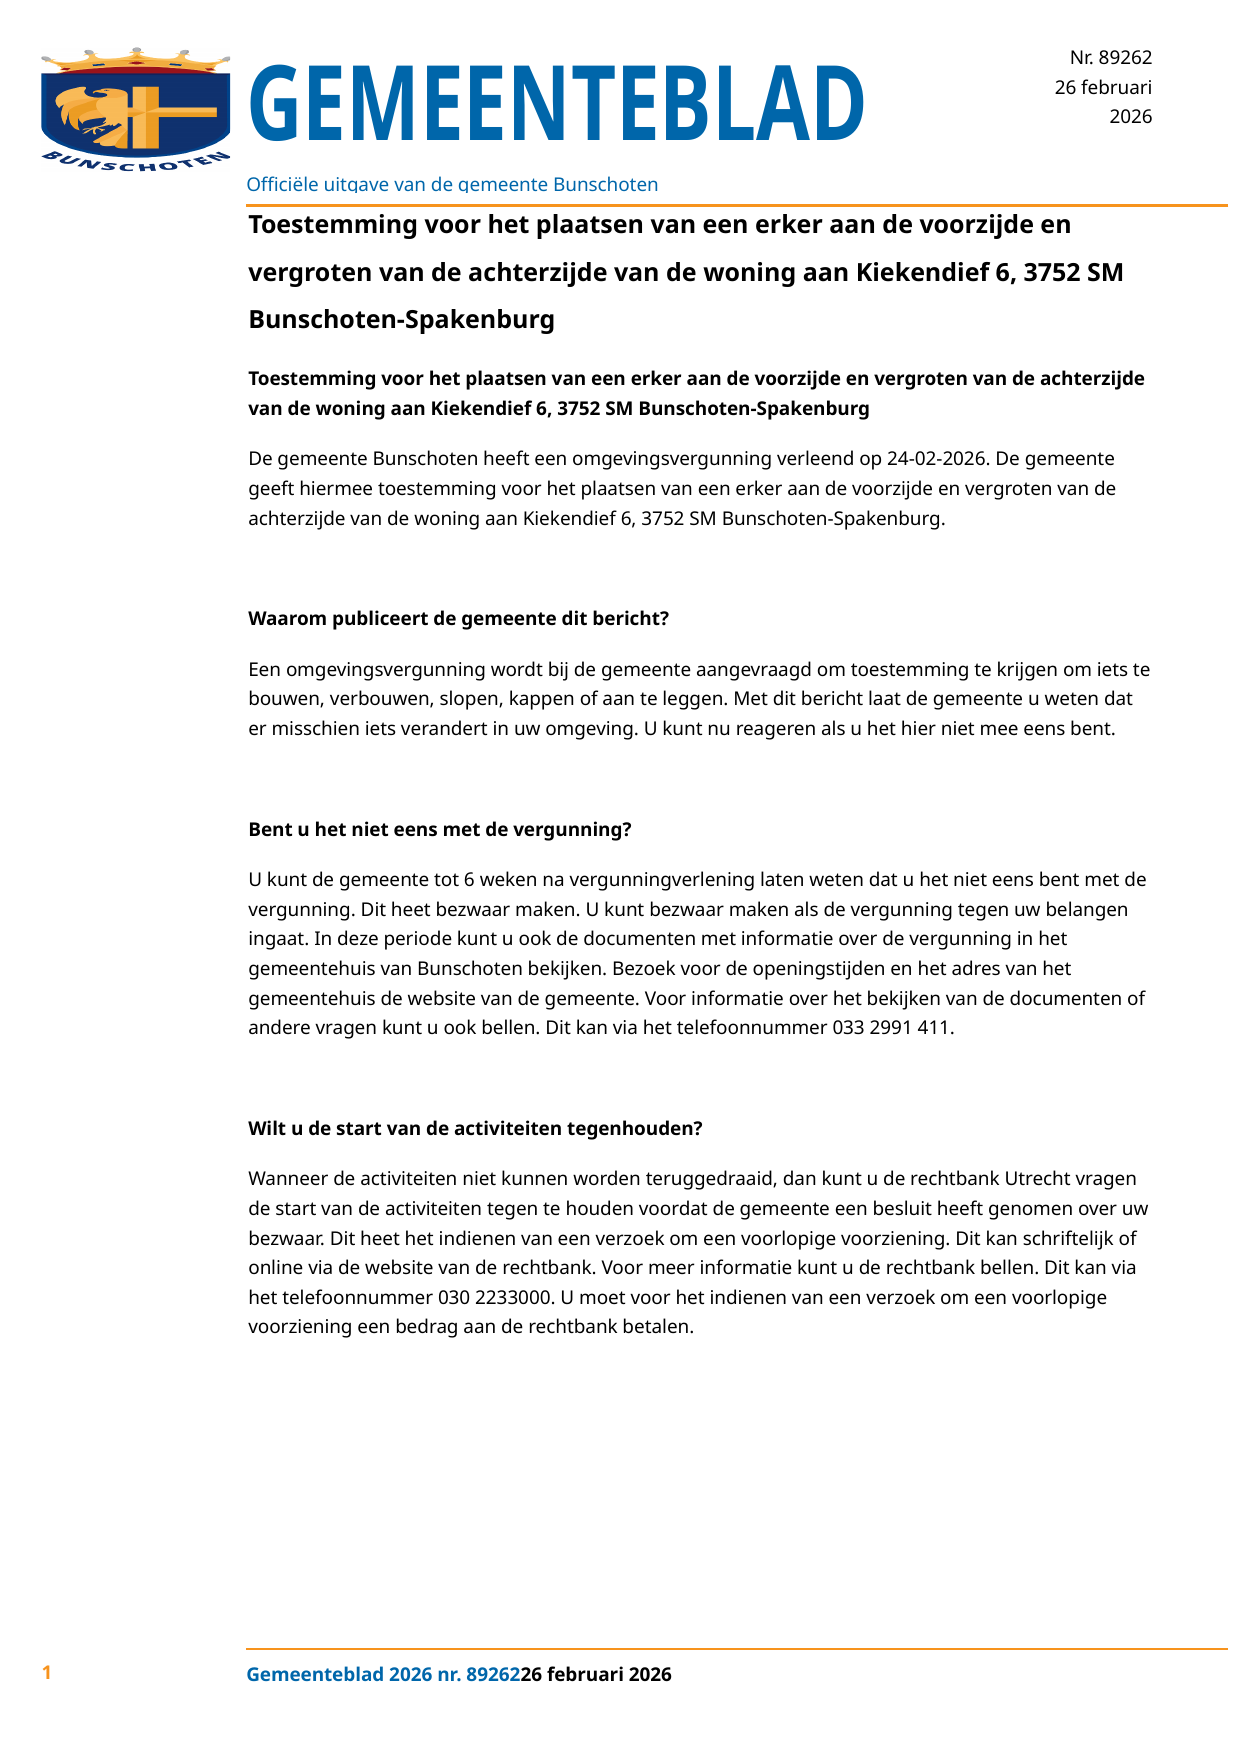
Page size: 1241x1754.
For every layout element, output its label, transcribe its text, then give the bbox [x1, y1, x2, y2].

text De gemeente Bunschoten heeft een omgevingsvergunning verleend op 24-02-2026. De gemeente geeft hiermee toestemming voor het plaatsen van een erker aan de voorzijde en vergroten van de achterzijde van de woning aan Kiekendief 6, 3752 SM Bunschoten-Spakenburg. [248, 446, 1152, 530]
text Wilt u de start van de activiteiten tegenhouden? [248, 1115, 1152, 1141]
picture [41, 47, 231, 172]
text Waarom publiceert de gemeente dit bericht? [248, 606, 1152, 631]
text Een omgevingsvergunning wordt bij de gemeente aangevraagd om toestemming te krijgen om iets te bouwen, verbouwen, slopen, kappen of aan te leggen. Met dit bericht laat de gemeente u weten dat er misschien iets verandert in uw omgeving. U kunt nu reageren als u het hier niet mee eens bent. [248, 656, 1152, 741]
text Wanneer de activiteiten niet kunnen worden teruggedraaid, dan kunt u de rechtbank Utrecht vragen de start van de activiteiten tegen te houden voordat de gemeente een besluit heeft genomen over uw bezwaar. Dit heet het indienen van een verzoek om een voorlopige voorziening. Dit kan schriftelijk of online via de website van de rechtbank. Voor meer informatie kunt u de rechtbank bellen. Dit kan via het telefoonnummer 030 2233000. U moet voor het indienen van een verzoek om een voorlopige voorziening een bedrag aan de rechtbank betalen. [248, 1166, 1152, 1339]
text Toestemming voor het plaatsen van een erker aan de voorzijde en vergroten van de achterzijde van de woning aan Kiekendief 6, 3752 SM Bunschoten-Spakenburg [248, 207, 1152, 336]
text U kunt de gemeente tot 6 weken na vergunningverlening laten weten dat u het niet eens bent met de vergunning. Dit heet bezwaar maken. U kunt bezwaar maken als de vergunning tegen uw belangen ingaat. In deze periode kunt u ook de documenten met informatie over de vergunning in het gemeentehuis van Bunschoten bekijken. Bezoek voor de openingstijden en het adres van het gemeentehuis de website van de gemeente. Voor informatie over het bekijken van de documenten of andere vragen kunt u ook bellen. Dit kan via het telefoonnummer 033 2991 411. [248, 866, 1152, 1040]
text Toestemming voor het plaatsen van een erker aan de voorzijde en vergroten van de achterzijde van de woning aan Kiekendief 6, 3752 SM Bunschoten-Spakenburg [248, 366, 1152, 421]
text Bent u het niet eens met de vergunning? [248, 816, 1152, 842]
